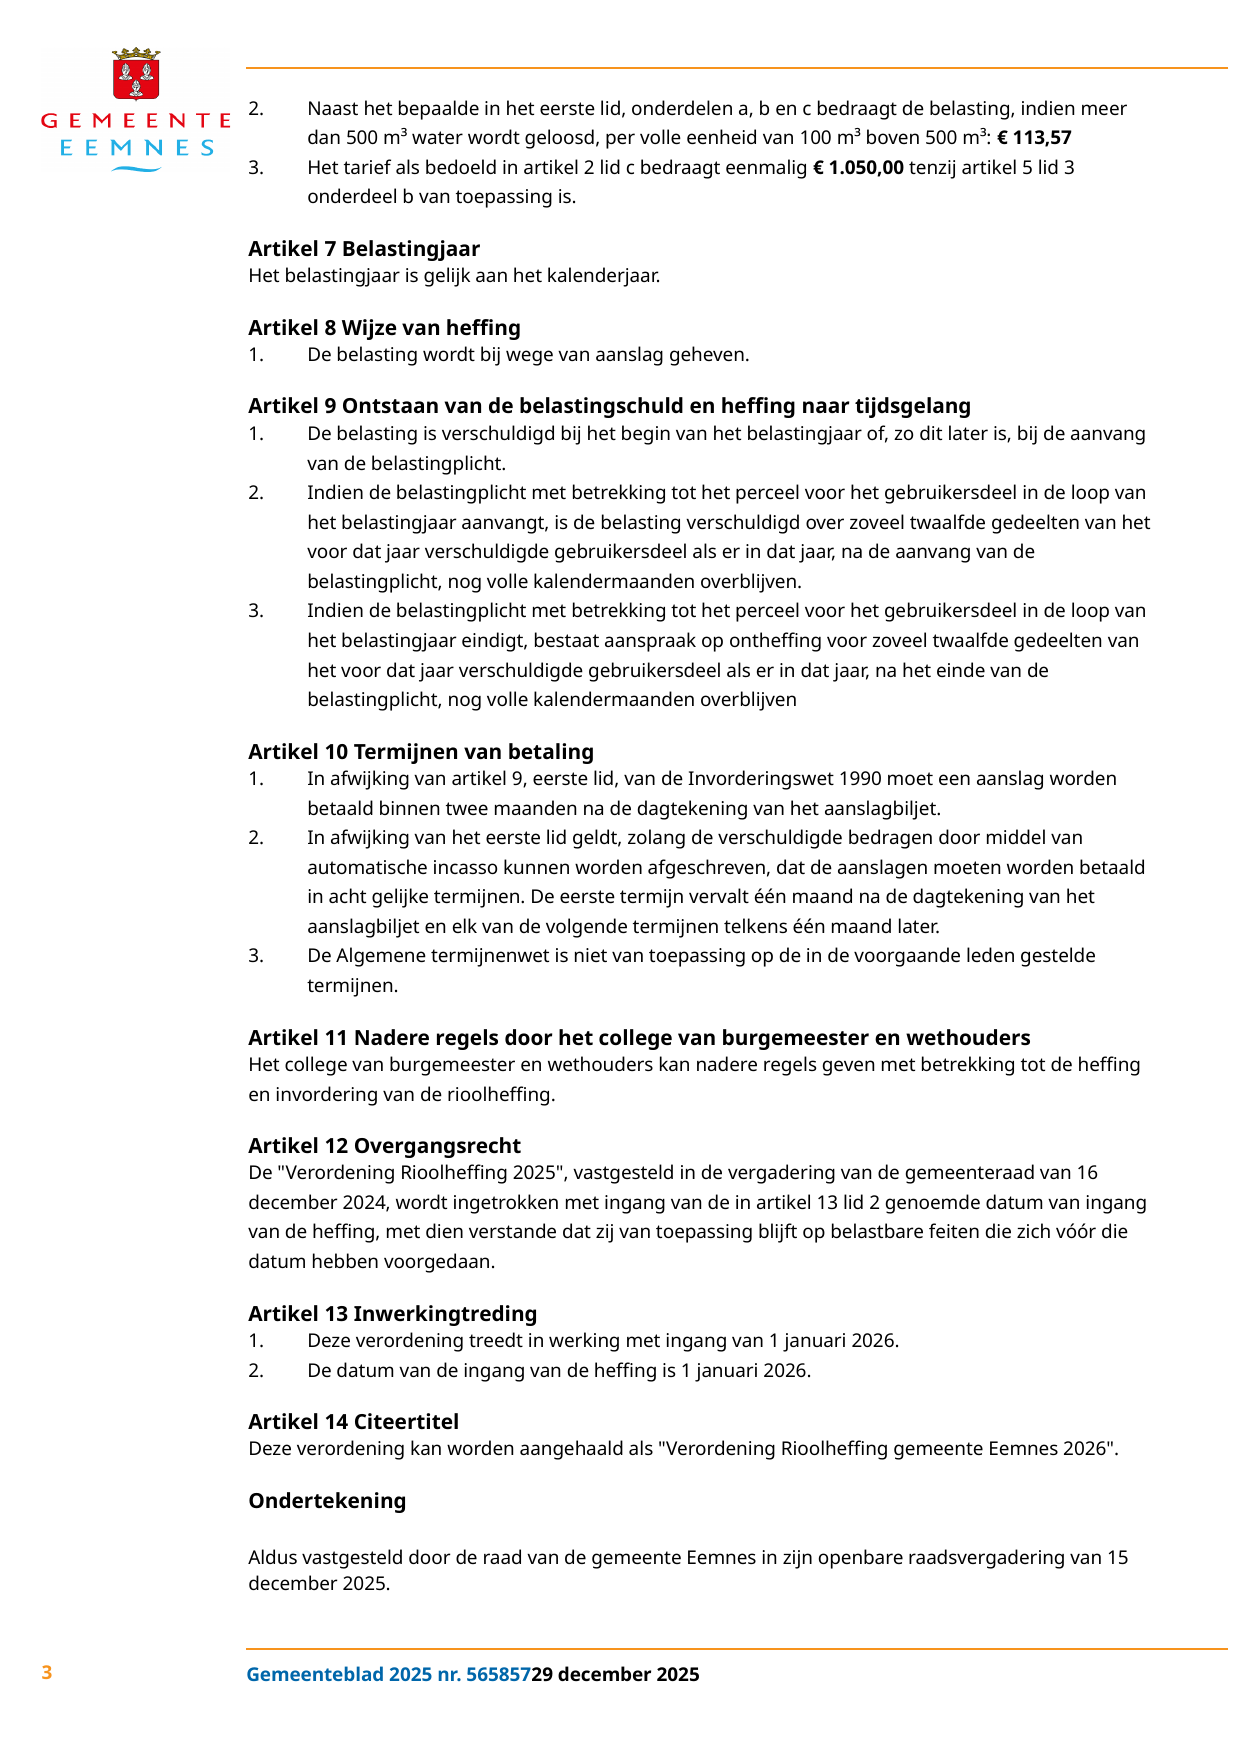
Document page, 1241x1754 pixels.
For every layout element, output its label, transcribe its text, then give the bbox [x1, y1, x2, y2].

list De belasting is verschuldigd bij het begin van het belastingjaar of, zo dit later is, bij de aanvang van de belastingplicht. [248, 420, 1152, 475]
text Artikel 8 Wijze van heffing [248, 313, 1152, 341]
text Ondertekening [248, 1486, 1152, 1514]
text Deze verordening kan worden aangehaald als "Verordening Rioolheffing gemeente Eemnes 2026". [248, 1436, 1152, 1461]
list In afwijking van het eerste lid geldt, zolang de verschuldigde bedragen door middel van automatische incasso kunnen worden afgeschreven, dat de aanslagen moeten worden betaald in acht gelijke termijnen. De eerste termijn vervalt één maand na de dagtekening van het aanslagbiljet en elk van de volgende termijnen telkens één maand later. [248, 824, 1152, 939]
list Deze verordening treedt in werking met ingang van 1 januari 2026. [248, 1327, 1152, 1353]
text Artikel 7 Belastingjaar [248, 234, 1152, 262]
text De "Verordening Rioolheffing 2025", vastgesteld in de vergadering van de gemeenteraad van 16 december 2024, wordt ingetrokken met ingang van de in artikel 13 lid 2 genoemde datum van ingang van de heffing, met dien verstande dat zij van toepassing blijft op belastbare feiten die zich vóór die datum hebben voorgedaan. [248, 1159, 1152, 1274]
text Artikel 13 Inwerkingtreding [248, 1299, 1152, 1327]
text Artikel 14 Citeertitel [248, 1407, 1152, 1436]
text Aldus vastgesteld door de raad van de gemeente Eemnes in zijn openbare raadsvergadering van 15 december 2025. [248, 1544, 1152, 1596]
text Artikel 10 Termijnen van betaling [248, 737, 1152, 765]
text Het belastingjaar is gelijk aan het kalenderjaar. [248, 262, 1152, 288]
text Artikel 9 Ontstaan van de belastingschuld en heffing naar tijdsgelang [248, 392, 1152, 420]
list Indien de belastingplicht met betrekking tot het perceel voor het gebruikersdeel in de loop van het belastingjaar eindigt, bestaat aanspraak op ontheffing voor zoveel twaalfde gedeelten van het voor dat jaar verschuldigde gebruikersdeel als er in dat jaar, na het einde van de belastingplicht, nog volle kalendermaanden overblijven [248, 598, 1152, 712]
text Het college van burgemeester en wethouders kan nadere regels geven met betrekking tot de heffing en invordering van de rioolheffing. [248, 1051, 1152, 1106]
text Artikel 11 Nadere regels door het college van burgemeester en wethouders [248, 1023, 1152, 1051]
list Het tarief als bedoeld in artikel 2 lid c bedraagt eenmalig € 1.050,00 tenzij artikel 5 lid 3 onderdeel b van toepassing is. [248, 154, 1152, 209]
list Indien de belastingplicht met betrekking tot het perceel voor het gebruikersdeel in de loop van het belastingjaar aanvangt, is de belasting verschuldigd over zoveel twaalfde gedeelten van het voor dat jaar verschuldigde gebruikersdeel als er in dat jaar, na de aanvang van de belastingplicht, nog volle kalendermaanden overblijven. [248, 479, 1152, 594]
picture [41, 47, 231, 172]
list De Algemene termijnenwet is niet van toepassing op de in de voorgaande leden gestelde termijnen. [248, 943, 1152, 998]
list De belasting wordt bij wege van aanslag geheven. [248, 341, 1152, 367]
text Artikel 12 Overgangsrecht [248, 1131, 1152, 1159]
list In afwijking van artikel 9, eerste lid, van de Invorderingswet 1990 moet een aanslag worden betaald binnen twee maanden na de dagtekening van het aanslagbiljet. [248, 765, 1152, 821]
list De datum van de ingang van de heffing is 1 januari 2026. [248, 1357, 1152, 1382]
list Naast het bepaalde in het eerste lid, onderdelen a, b en c bedraagt de belasting, indien meer dan 500 m³ water wordt geloosd, per volle eenheid van 100 m³ boven 500 m³: € 113,57 [248, 95, 1152, 150]
